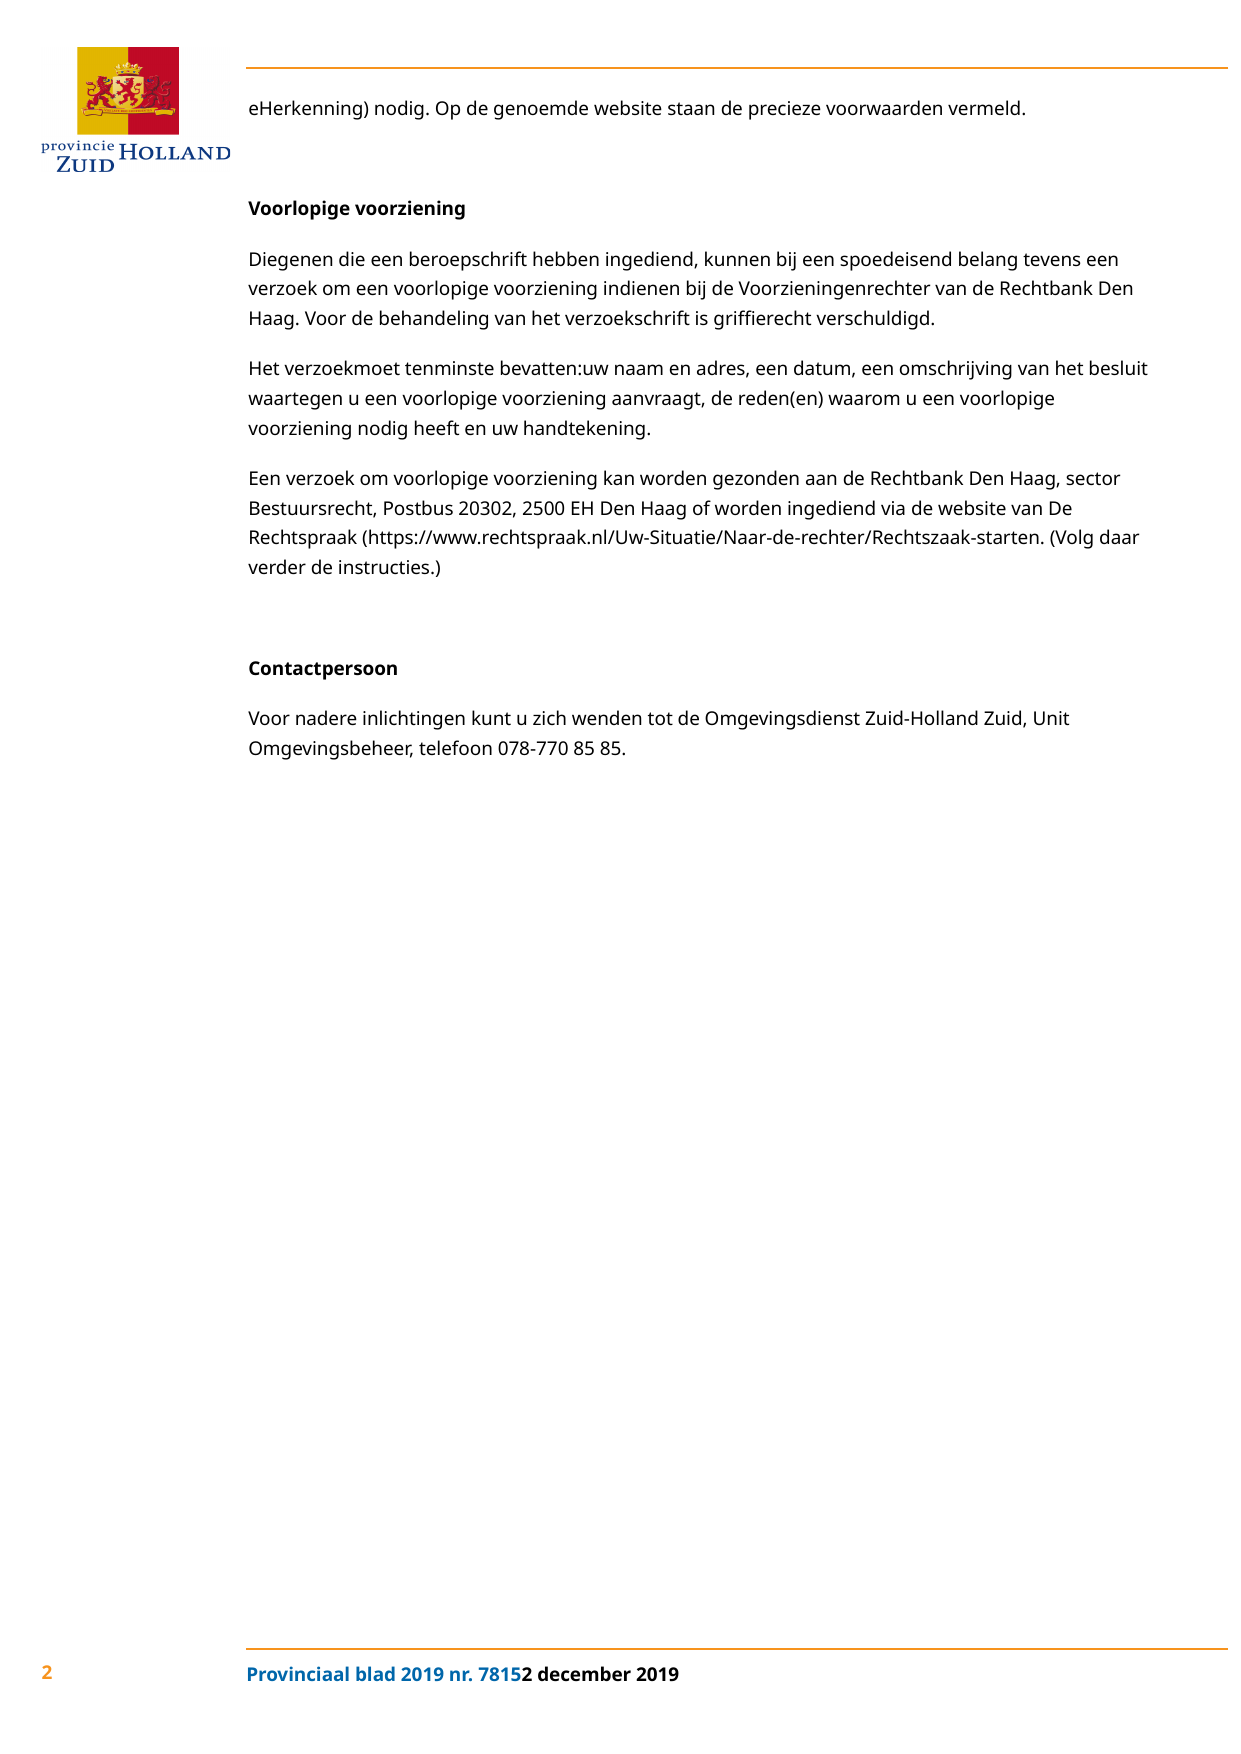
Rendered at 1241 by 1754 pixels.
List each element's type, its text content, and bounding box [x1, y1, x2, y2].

text Voorlopige voorziening [248, 196, 1152, 221]
text Het verzoekmoet tenminste bevatten:uw naam en adres, een datum, een omschrijving van het besluit waartegen u een voorlopige voorziening aanvraagt, de reden(en) waarom u een voorlopige voorziening nodig heeft en uw handtekening. [248, 356, 1152, 441]
text Een verzoek om voorlopige voorziening kan worden gezonden aan de Rechtbank Den Haag, sector Bestuursrecht, Postbus 20302, 2500 EH Den Haag of worden ingediend via de website van De Rechtspraak (https://www.rechtspraak.nl/Uw-Situatie/Naar-de-rechter/Rechtszaak-starten. (Volg daar verder de instructies.) [248, 465, 1152, 580]
text Diegenen die een beroepschrift hebben ingediend, kunnen bij een spoedeisend belang tevens een verzoek om een voorlopige voorziening indienen bij de Voorzieningenrechter van de Rechtbank Den Haag. Voor de behandeling van het verzoekschrift is griffierecht verschuldigd. [248, 246, 1152, 331]
picture [41, 47, 231, 172]
text Contactpersoon [248, 655, 1152, 681]
text eHerkenning) nodig. Op de genoemde website staan de precieze voorwaarden vermeld. [248, 95, 1152, 121]
text Voor nadere inlichtingen kunt u zich wenden tot de Omgevingsdienst Zuid-Holland Zuid, Unit Omgevingsbeheer, telefoon 078-770 85 85. [248, 705, 1152, 761]
